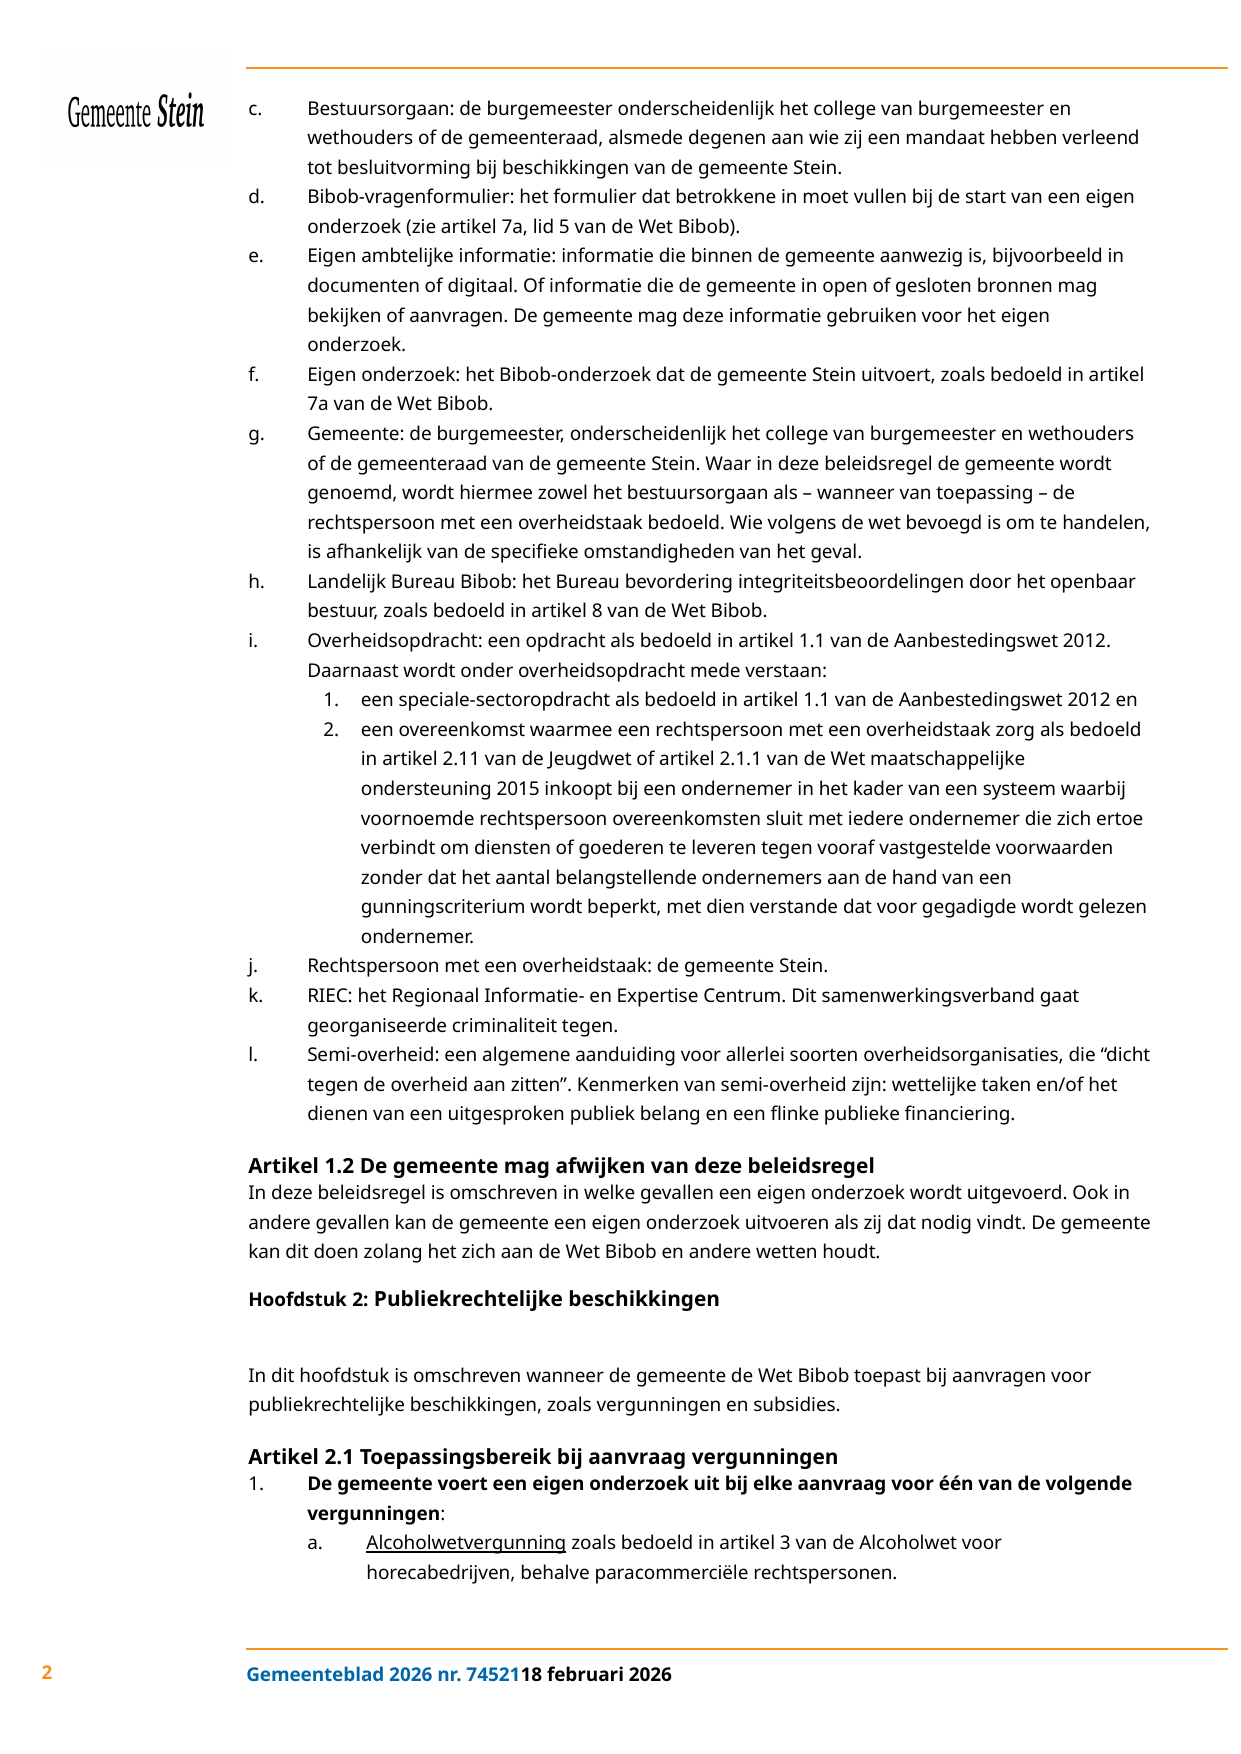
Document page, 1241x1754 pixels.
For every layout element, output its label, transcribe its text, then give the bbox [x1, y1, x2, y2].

list Bibob-vragenformulier: het formulier dat betrokkene in moet vullen bij de start van een eigen onderzoek (zie artikel 7a, lid 5 van de Wet Bibob). [248, 183, 1152, 239]
list RIEC: het Regionaal Informatie- en Expertise Centrum. Dit samenwerkingsverband gaat georganiseerde criminaliteit tegen. [248, 982, 1152, 1038]
list Overheidsopdracht: een opdracht als bedoeld in artikel 1.1 van de Aanbestedingswet 2012. Daarnaast wordt onder overheidsopdracht mede verstaan: [248, 627, 1152, 683]
text In dit hoofdstuk is omschreven wanneer de gemeente de Wet Bibob toepast bij aanvragen voor publiekrechtelijke beschikkingen, zoals vergunningen en subsidies. [248, 1362, 1152, 1417]
list Eigen ambtelijke informatie: informatie die binnen de gemeente aanwezig is, bijvoorbeeld in documenten of digitaal. Of informatie die de gemeente in open of gesloten bronnen mag bekijken of aanvragen. De gemeente mag deze informatie gebruiken voor het eigen onderzoek. [248, 243, 1152, 357]
list Gemeente: de burgemeester, onderscheidenlijk het college van burgemeester en wethouders of de gemeenteraad van de gemeente Stein. Waar in deze beleidsregel de gemeente wordt genoemd, wordt hiermee zowel het bestuursorgaan als – wanneer van toepassing – de rechtspersoon met een overheidstaak bedoeld. Wie volgens de wet bevoegd is om te handelen, is afhankelijk van de specifieke omstandigheden van het geval. [248, 420, 1152, 564]
list een speciale-sectoropdracht als bedoeld in artikel 1.1 van de Aanbestedingswet 2012 en [323, 686, 1152, 712]
list Rechtspersoon met een overheidstaak: de gemeente Stein. [248, 953, 1152, 978]
list een overeenkomst waarmee een rechtspersoon met een overheidstaak zorg als bedoeld in artikel 2.11 van de Jeugdwet of artikel 2.1.1 van de Wet maatschappelijke ondersteuning 2015 inkoopt bij een ondernemer in het kader van een systeem waarbij voornoemde rechtspersoon overeenkomsten sluit met iedere ondernemer die zich ertoe verbindt om diensten of goederen te leveren tegen vooraf vastgestelde voorwaarden zonder dat het aantal belangstellende ondernemers aan de hand van een gunningscriterium wordt beperkt, met dien verstande dat voor gegadigde wordt gelezen ondernemer. [323, 716, 1152, 949]
list Landelijk Bureau Bibob: het Bureau bevordering integriteitsbeoordelingen door het openbaar bestuur, zoals bedoeld in artikel 8 van de Wet Bibob. [248, 568, 1152, 623]
list Bestuursorgaan: de burgemeester onderscheidenlijk het college van burgemeester en wethouders of de gemeenteraad, alsmede degenen aan wie zij een mandaat hebben verleend tot besluitvorming bij beschikkingen van de gemeente Stein. [248, 95, 1152, 180]
list De gemeente voert een eigen onderzoek uit bij elke aanvraag voor één van de volgende vergunningen: [248, 1470, 1152, 1526]
list Alcoholwetvergunning zoals bedoeld in artikel 3 van de Alcoholwet voor horecabedrijven, behalve paracommerciële rechtspersonen. [307, 1529, 1152, 1585]
text In deze beleidsregel is omschreven in welke gevallen een eigen onderzoek wordt uitgevoerd. Ook in andere gevallen kan de gemeente een eigen onderzoek uitvoeren als zij dat nodig vindt. De gemeente kan dit doen zolang het zich aan de Wet Bibob en andere wetten houdt. [248, 1179, 1152, 1264]
text Artikel 1.2 De gemeente mag afwijken van deze beleidsregel [248, 1151, 1152, 1179]
list Semi-overheid: een algemene aanduiding voor allerlei soorten overheidsorganisaties, die “dicht tegen de overheid aan zitten”. Kenmerken van semi-overheid zijn: wettelijke taken en/of het dienen van een uitgesproken publiek belang en een flinke publieke financiering. [248, 1041, 1152, 1126]
text Hoofdstuk 2: Publiekrechtelijke beschikkingen [248, 1284, 1152, 1313]
list Eigen onderzoek: het Bibob-onderzoek dat de gemeente Stein uitvoert, zoals bedoeld in artikel 7a van de Wet Bibob. [248, 361, 1152, 416]
text Artikel 2.1 Toepassingsbereik bij aanvraag vergunningen [248, 1442, 1152, 1470]
picture [41, 47, 231, 172]
